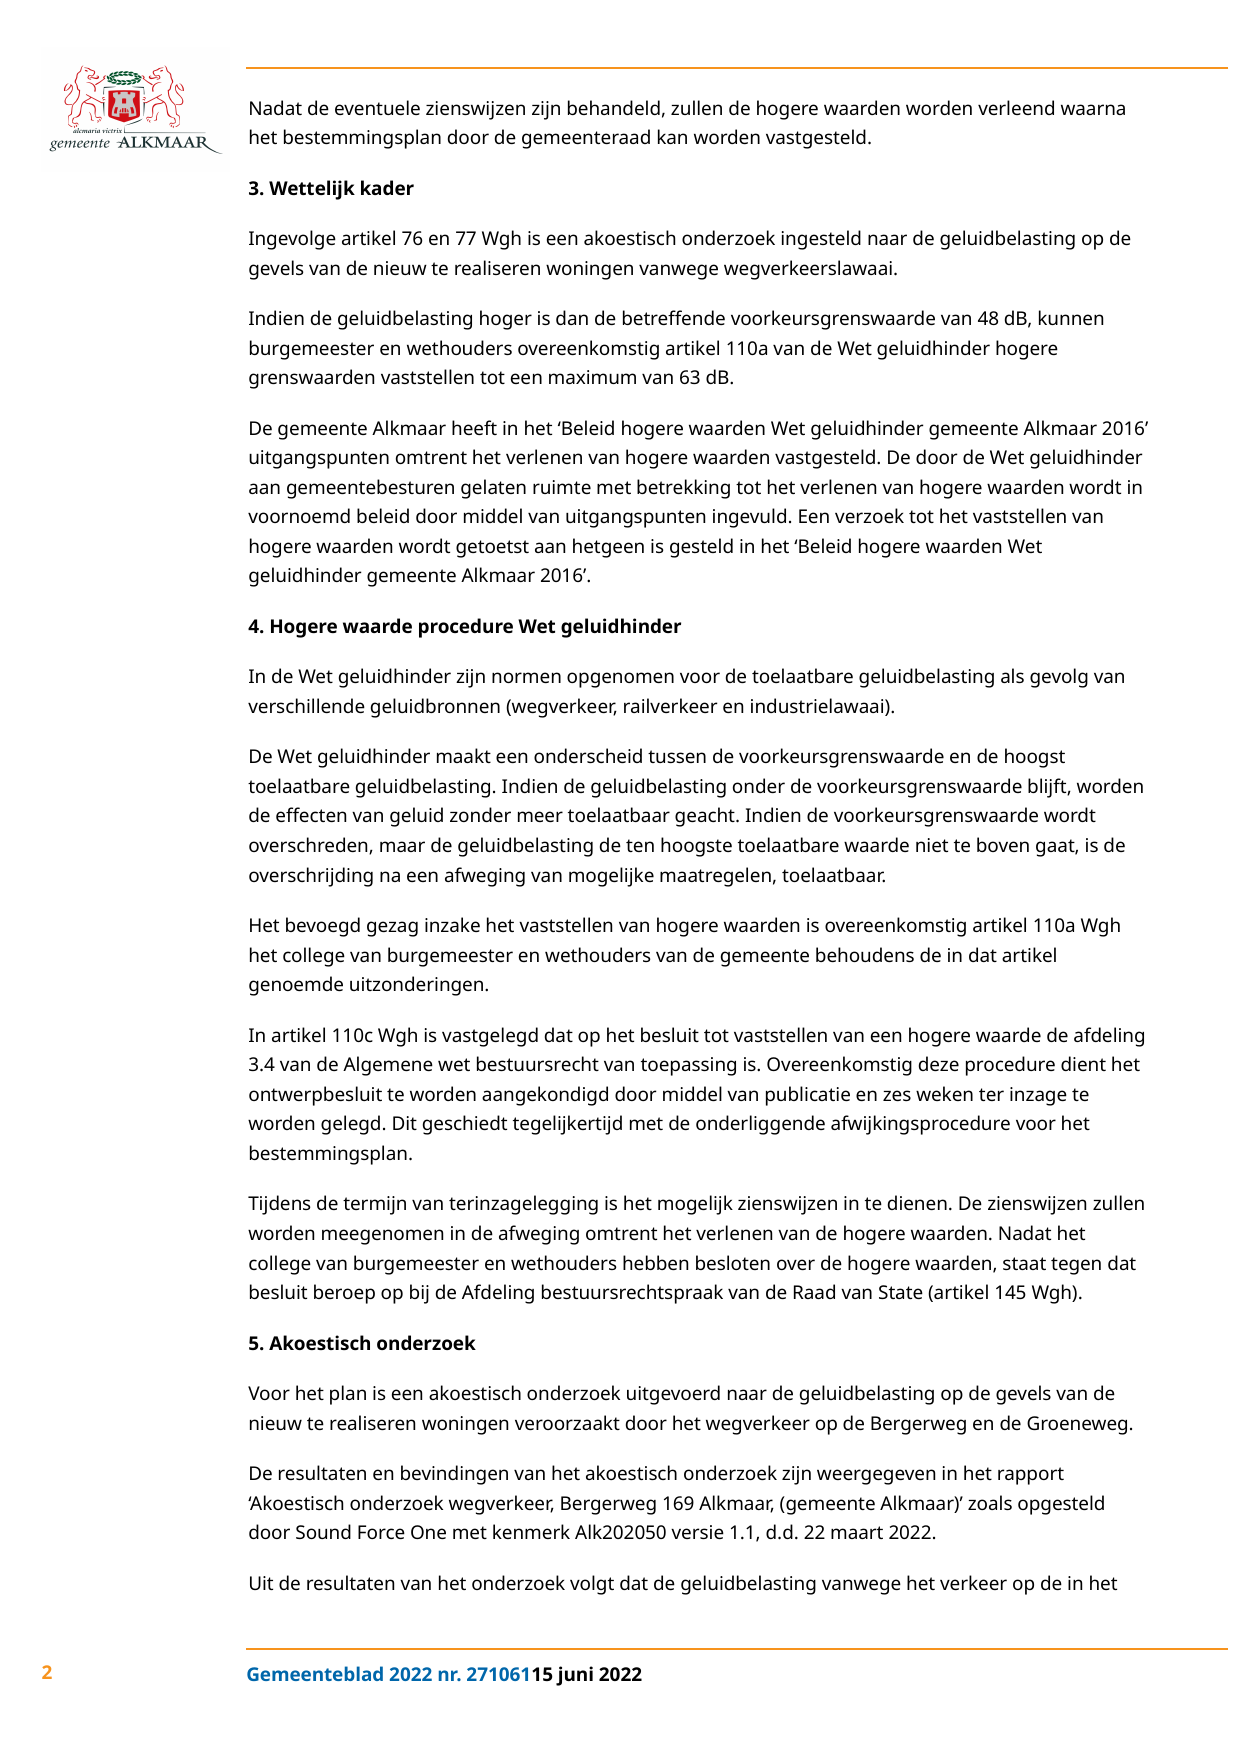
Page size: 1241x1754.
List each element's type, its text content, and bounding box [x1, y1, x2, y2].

text 4. Hogere waarde procedure Wet geluidhinder [248, 613, 1152, 639]
text 5. Akoestisch onderzoek [248, 1330, 1152, 1356]
text Voor het plan is een akoestisch onderzoek uitgevoerd naar de geluidbelasting op de gevels van de nieuw te realiseren woningen veroorzaakt door het wegverkeer op de Bergerweg en de Groeneweg. [248, 1380, 1152, 1436]
text Het bevoegd gezag inzake het vaststellen van hogere waarden is overeenkomstig artikel 110a Wgh het college van burgemeester en wethouders van de gemeente behoudens de in dat artikel genoemde uitzonderingen. [248, 912, 1152, 997]
text Uit de resultaten van het onderzoek volgt dat de geluidbelasting vanwege het verkeer op de in het [248, 1570, 1152, 1596]
text De resultaten en bevindingen van het akoestisch onderzoek zijn weergegeven in het rapport ‘Akoestisch onderzoek wegverkeer, Bergerweg 169 Alkmaar, (gemeente Alkmaar)’ zoals opgesteld door Sound Force One met kenmerk Alk202050 versie 1.1, d.d. 22 maart 2022. [248, 1460, 1152, 1545]
text Indien de geluidbelasting hoger is dan de betreffende voorkeursgrenswaarde van 48 dB, kunnen burgemeester en wethouders overeenkomstig artikel 110a van de Wet geluidhinder hogere grenswaarden vaststellen tot een maximum van 63 dB. [248, 305, 1152, 390]
picture [41, 47, 231, 172]
text 3. Wettelijk kader [248, 175, 1152, 201]
text De gemeente Alkmaar heeft in het ‘Beleid hogere waarden Wet geluidhinder gemeente Alkmaar 2016’ uitgangspunten omtrent het verlenen van hogere waarden vastgesteld. De door de Wet geluidhinder aan gemeentebesturen gelaten ruimte met betrekking tot het verlenen van hogere waarden wordt in voornoemd beleid door middel van uitgangspunten ingevuld. Een verzoek tot het vaststellen van hogere waarden wordt getoetst aan hetgeen is gesteld in het ‘Beleid hogere waarden Wet geluidhinder gemeente Alkmaar 2016’. [248, 415, 1152, 588]
text Ingevolge artikel 76 en 77 Wgh is een akoestisch onderzoek ingesteld naar de geluidbelasting op de gevels van de nieuw te realiseren woningen vanwege wegverkeerslawaai. [248, 225, 1152, 281]
text In de Wet geluidhinder zijn normen opgenomen voor de toelaatbare geluidbelasting als gevolg van verschillende geluidbronnen (wegverkeer, railverkeer en industrielawaai). [248, 663, 1152, 719]
text In artikel 110c Wgh is vastgelegd dat op het besluit tot vaststellen van een hogere waarde de afdeling 3.4 van de Algemene wet bestuursrecht van toepassing is. Overeenkomstig deze procedure dient het ontwerpbesluit te worden aangekondigd door middel van publicatie en zes weken ter inzage te worden gelegd. Dit geschiedt tegelijkertijd met de onderliggende afwijkingsprocedure voor het bestemmingsplan. [248, 1022, 1152, 1166]
text De Wet geluidhinder maakt een onderscheid tussen de voorkeursgrenswaarde en de hoogst toelaatbare geluidbelasting. Indien de geluidbelasting onder de voorkeursgrenswaarde blijft, worden de effecten van geluid zonder meer toelaatbaar geacht. Indien de voorkeursgrenswaarde wordt overschreden, maar de geluidbelasting de ten hoogste toelaatbare waarde niet te boven gaat, is de overschrijding na een afweging van mogelijke maatregelen, toelaatbaar. [248, 743, 1152, 888]
text Tijdens de termijn van terinzagelegging is het mogelijk zienswijzen in te dienen. De zienswijzen zullen worden meegenomen in de afweging omtrent het verlenen van de hogere waarden. Nadat het college van burgemeester en wethouders hebben besloten over de hogere waarden, staat tegen dat besluit beroep op bij de Afdeling bestuursrechtspraak van de Raad van State (artikel 145 Wgh). [248, 1191, 1152, 1305]
text Nadat de eventuele zienswijzen zijn behandeld, zullen de hogere waarden worden verleend waarna het bestemmingsplan door de gemeenteraad kan worden vastgesteld. [248, 95, 1152, 150]
